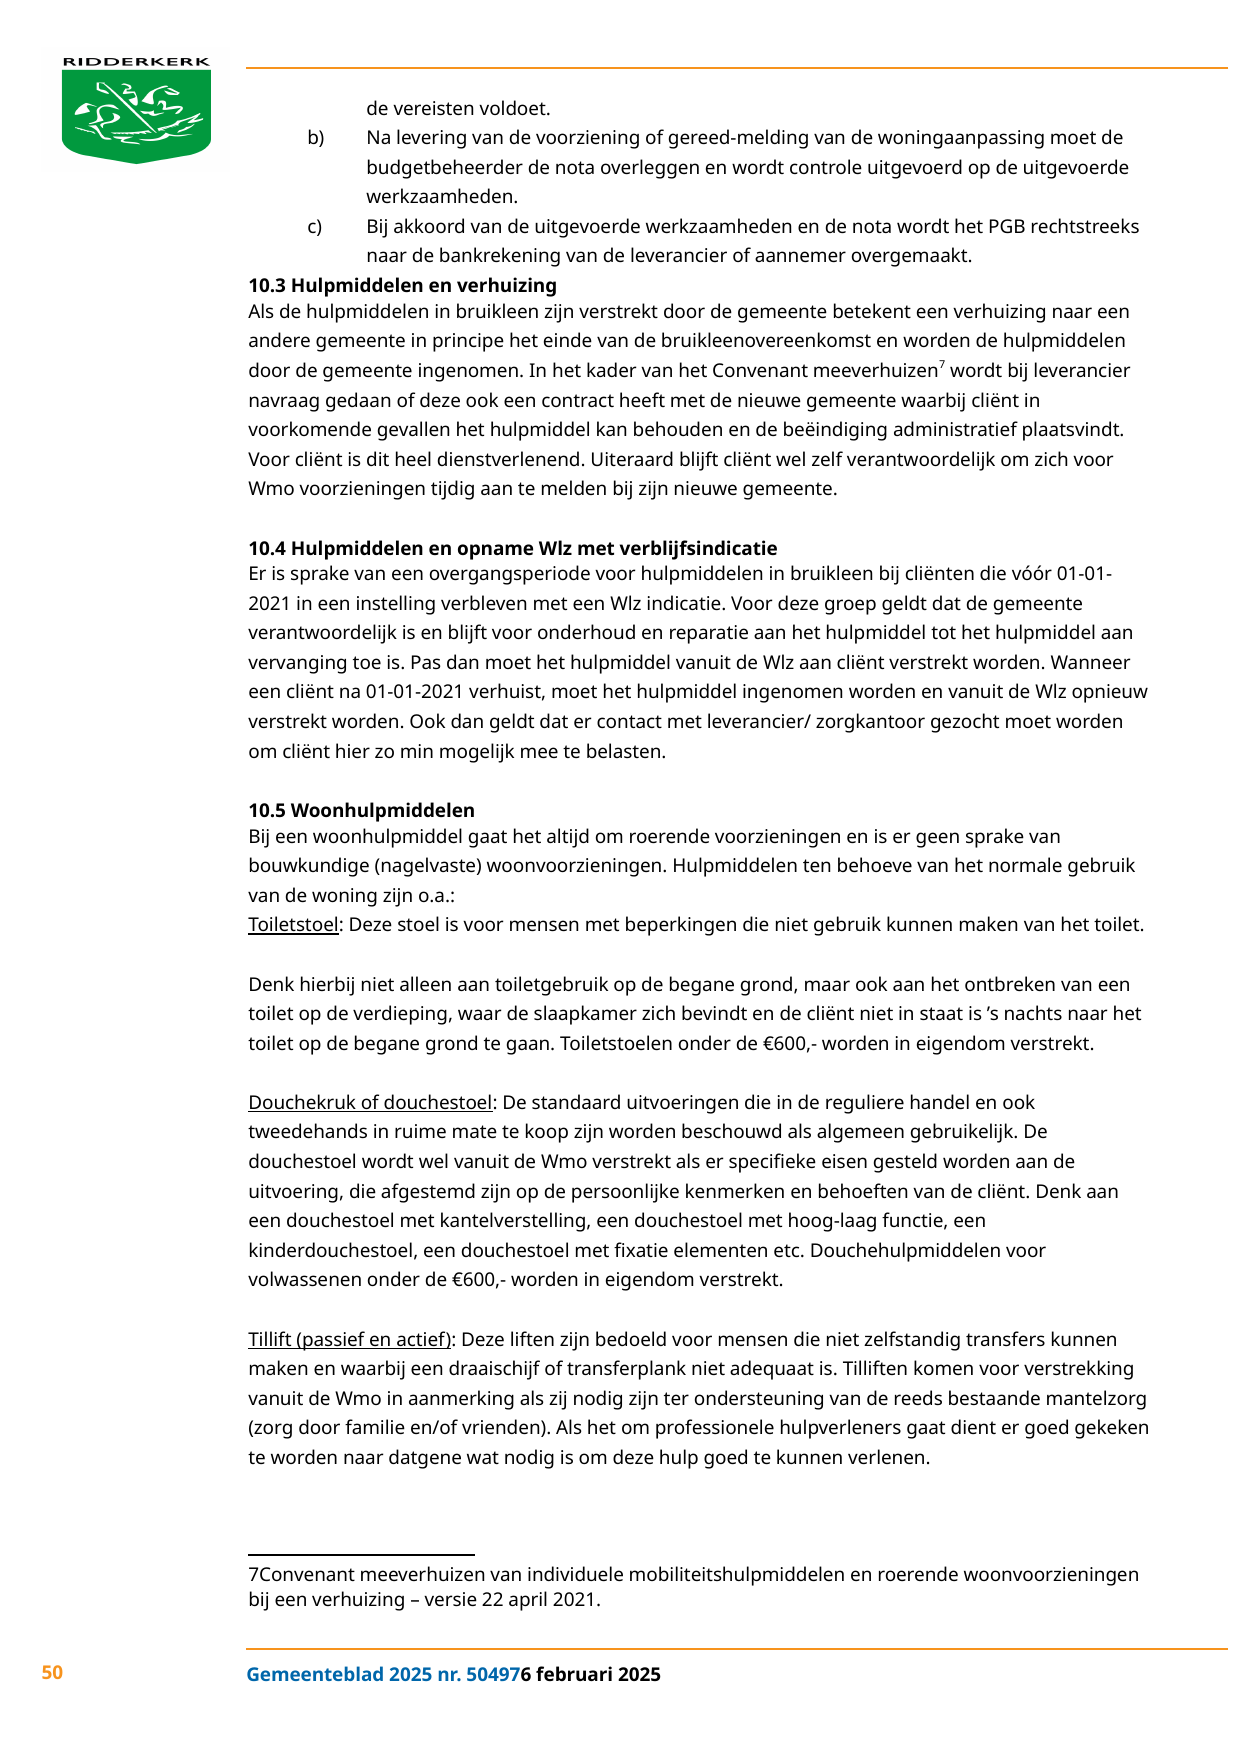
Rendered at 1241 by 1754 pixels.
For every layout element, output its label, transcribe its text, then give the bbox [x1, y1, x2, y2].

text Toiletstoel: Deze stoel is voor mensen met beperkingen die niet gebruik kunnen maken van het toilet. [248, 912, 1152, 937]
text Douchekruk of douchestoel: De standaard uitvoeringen die in de reguliere handel en ook tweedehands in ruime mate te koop zijn worden beschouwd als algemeen gebruikelijk. De douchestoel wordt wel vanuit de Wmo verstrekt als er specifieke eisen gesteld worden aan de uitvoering, die afgestemd zijn op de persoonlijke kenmerken en behoeften van de cliënt. Denk aan een douchestoel met kantelverstelling, een douchestoel met hoog-laag functie, een kinderdouchestoel, een douchestoel met fixatie elementen etc. Douchehulpmiddelen voor volwassenen onder de €600,- worden in eigendom verstrekt. [248, 1089, 1152, 1292]
text Als de hulpmiddelen in bruikleen zijn verstrekt door de gemeente betekent een verhuizing naar een andere gemeente in principe het einde van de bruikleenovereenkomst en worden de hulpmiddelen door de gemeente ingenomen. In het kader van het Convenant meeverhuizen wordt bij leverancier navraag gedaan of deze ook een contract heeft met de nieuwe gemeente waarbij cliënt in voorkomende gevallen het hulpmiddel kan behouden en de beëindiging administratief plaatsvindt. Voor cliënt is dit heel dienstverlenend. Uiteraard blijft cliënt wel zelf verantwoordelijk om zich voor Wmo voorzieningen tijdig aan te melden bij zijn nieuwe gemeente. [248, 298, 1152, 501]
text 10.3 Hulpmiddelen en verhuizing [248, 272, 1152, 298]
text Er is sprake van een overgangsperiode voor hulpmiddelen in bruikleen bij cliënten die vóór 01-01-2021 in een instelling verbleven met een Wlz indicatie. Voor deze groep geldt dat de gemeente verantwoordelijk is en blijft voor onderhoud en reparatie aan het hulpmiddel tot het hulpmiddel aan vervanging toe is. Pas dan moet het hulpmiddel vanuit de Wlz aan cliënt verstrekt worden. Wanneer een cliënt na 01-01-2021 verhuist, moet het hulpmiddel ingenomen worden en vanuit de Wlz opnieuw verstrekt worden. Ook dan geldt dat er contact met leverancier/ zorgkantoor gezocht moet worden om cliënt hier zo min mogelijk mee te belasten. [248, 560, 1152, 764]
text Bij een woonhulpmiddel gaat het altijd om roerende voorzieningen en is er geen sprake van bouwkundige (nagelvaste) woonvoorzieningen. Hulpmiddelen ten behoeve van het normale gebruik van de woning zijn o.a.: [248, 823, 1152, 908]
list Bij akkoord van de uitgevoerde werkzaamheden en de nota wordt het PGB rechtstreeks naar de bankrekening van de leverancier of aannemer overgemaakt. [307, 213, 1152, 268]
text Convenant meeverhuizen van individuele mobiliteitshulpmiddelen en roerende woonvoorzieningen bij een verhuizing – versie 22 april 2021. [248, 1561, 1152, 1612]
text Tillift (passief en actief): Deze liften zijn bedoeld voor mensen die niet zelfstandig transfers kunnen maken en waarbij een draaischijf of transferplank niet adequaat is. Tilliften komen voor verstrekking vanuit de Wmo in aanmerking als zij nodig zijn ter ondersteuning van de reeds bestaande mantelzorg (zorg door familie en/of vrienden). Als het om professionele hulpverleners gaat dient er goed gekeken te worden naar datgene wat nodig is om deze hulp goed te kunnen verlenen. [248, 1326, 1152, 1470]
list Na levering van de voorziening of gereed-melding van de woningaanpassing moet de budgetbeheerder de nota overleggen en wordt controle uitgevoerd op de uitgevoerde werkzaamheden. [307, 124, 1152, 209]
text 10.5 Woonhulpmiddelen [248, 797, 1152, 823]
text 10.4 Hulpmiddelen en opname Wlz met verblijfsindicatie [248, 535, 1152, 560]
picture [41, 47, 231, 172]
text Denk hierbij niet alleen aan toiletgebruik op de begane grond, maar ook aan het ontbreken van een toilet op de verdieping, waar de slaapkamer zich bevindt en de cliënt niet in staat is ’s nachts naar het toilet op de begane grond te gaan. Toiletstoelen onder de €600,- worden in eigendom verstrekt. [248, 971, 1152, 1056]
list de vereisten voldoet. [307, 95, 1152, 121]
